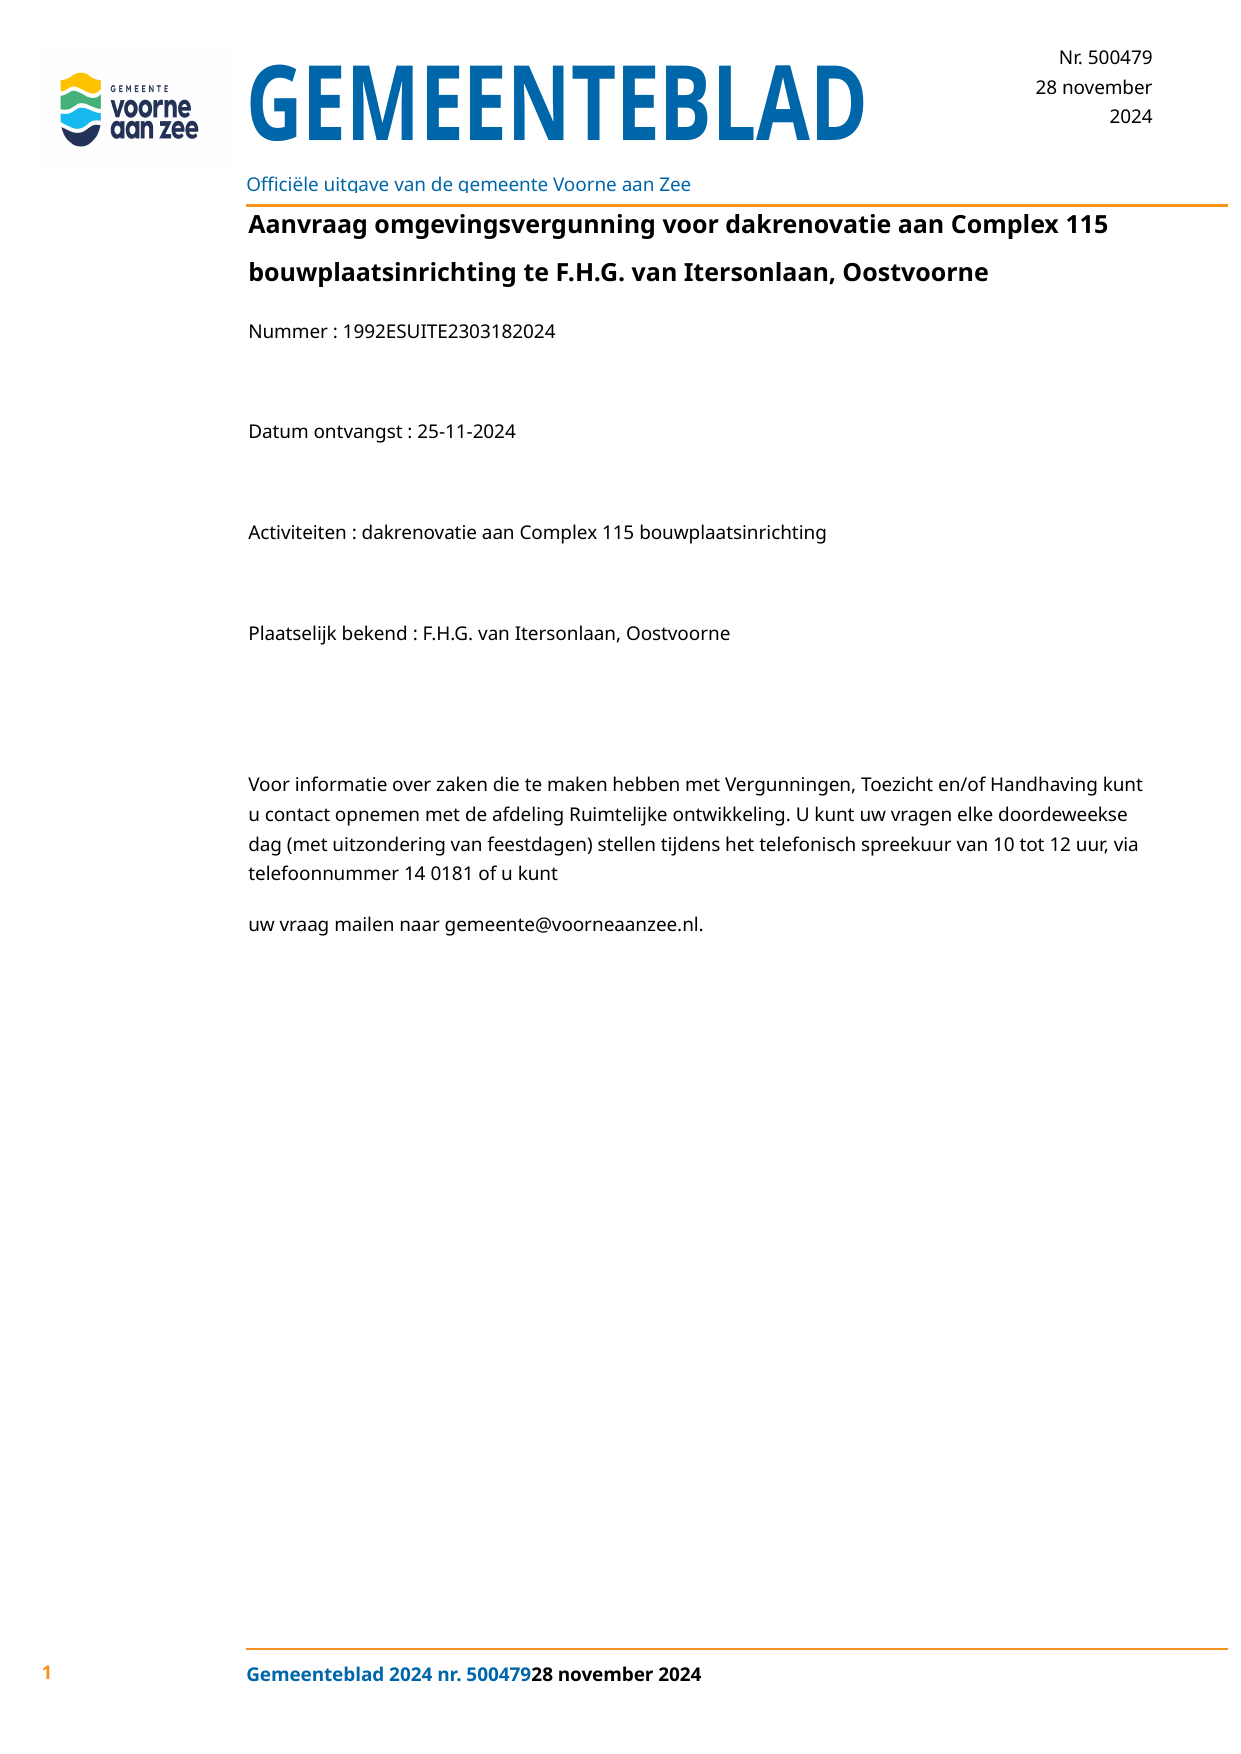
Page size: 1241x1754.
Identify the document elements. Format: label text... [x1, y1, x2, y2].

text Activiteiten : dakrenovatie aan Complex 115 bouwplaatsinrichting [248, 519, 1152, 545]
text Plaatselijk bekend : F.H.G. van Itersonlaan, Oostvoorne [248, 620, 1152, 646]
text Aanvraag omgevingsvergunning voor dakrenovatie aan Complex 115 bouwplaatsinrichting te F.H.G. van Itersonlaan, Oostvoorne [248, 207, 1152, 288]
picture [41, 47, 231, 172]
text Voor informatie over zaken die te maken hebben met Vergunningen, Toezicht en/of Handhaving kunt u contact opnemen met de afdeling Ruimtelijke ontwikkeling. U kunt uw vragen elke doordeweekse dag (met uitzondering van feestdagen) stellen tijdens het telefonisch spreekuur van 10 tot 12 uur, via telefoonnummer 14 0181 of u kunt [248, 772, 1152, 886]
text Datum ontvangst : 25-11-2024 [248, 419, 1152, 444]
text Nummer : 1992ESUITE2303182024 [248, 318, 1152, 344]
text uw vraag mailen naar gemeente@voorneaanzee.nl. [248, 911, 1152, 937]
